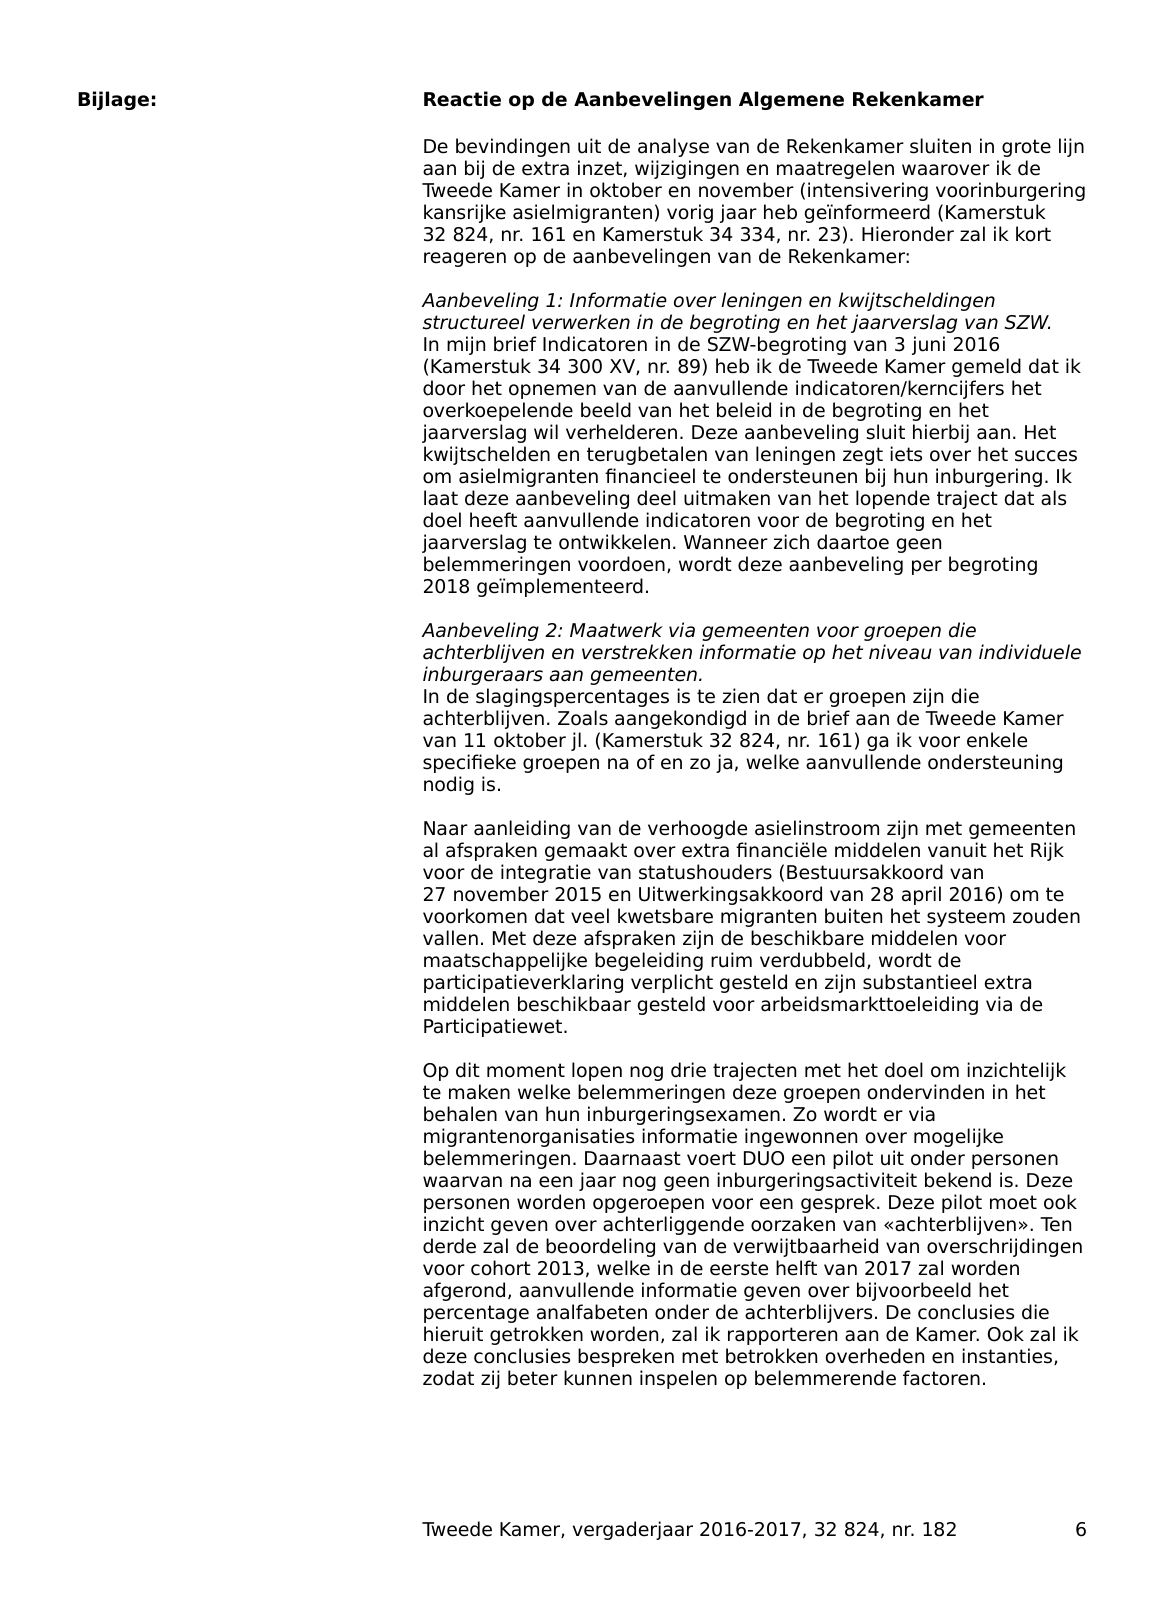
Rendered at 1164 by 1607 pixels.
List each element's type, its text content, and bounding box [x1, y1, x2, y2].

text Op dit moment lopen nog drie trajecten met het doel om inzichtelijk te maken welke belemmeringen deze groepen ondervinden in het behalen van hun inburgeringsexamen. Zo wordt er via migrantenorganisaties informatie ingewonnen over mogelijke belemmeringen. Daarnaast voert DUO een pilot uit onder personen waarvan na een jaar nog geen inburgeringsactiviteit bekend is. Deze personen worden opgeroepen voor een gesprek. Deze pilot moet ook inzicht geven over achterliggende oorzaken van «achterblijven». Ten derde zal de beoordeling van de verwijtbaarheid van overschrijdingen voor cohort 2013, welke in de eerste helft van 2017 zal worden afgerond, aanvullende informatie geven over bijvoorbeeld het percentage analfabeten onder de achterblijvers. De conclusies die hieruit getrokken worden, zal ik rapporteren aan de Kamer. Ook zal ik deze conclusies bespreken met betrokken overheden en instanties, zodat zij beter kunnen inspelen op belemmerende factoren. [422, 1060, 1087, 1390]
subtitle Bijlage: Reactie op de Aanbevelingen Algemene Rekenkamer [77, 89, 1087, 111]
text De bevindingen uit de analyse van de Rekenkamer sluiten in grote lijn aan bij de extra inzet, wijzigingen en maatregelen waarover ik de Tweede Kamer in oktober en november (intensivering voorinburgering kansrijke asielmigranten) vorig jaar heb geïnformeerd (Kamerstuk 32 824, nr. 161 en Kamerstuk 34 334, nr. 23). Hieronder zal ik kort reageren op de aanbevelingen van de Rekenkamer: [422, 136, 1087, 268]
text In de slagingspercentages is te zien dat er groepen zijn die achterblijven. Zoals aangekondigd in de brief aan de Tweede Kamer van 11 oktober jl. (Kamerstuk 32 824, nr. 161) ga ik voor enkele specifieke groepen na of en zo ja, welke aanvullende ondersteuning nodig is. [422, 686, 1087, 796]
text In mijn brief Indicatoren in de SZW-begroting van 3 juni 2016 (Kamerstuk 34 300 XV, nr. 89) heb ik de Tweede Kamer gemeld dat ik door het opnemen van de aanvullende indicatoren/kerncijfers het overkoepelende beeld van het beleid in de begroting en het jaarverslag wil verhelderen. Deze aanbeveling sluit hierbij aan. Het kwijtschelden en terugbetalen van leningen zegt iets over het succes om asielmigranten financieel te ondersteunen bij hun inburgering. Ik laat deze aanbeveling deel uitmaken van het lopende traject dat als doel heeft aanvullende indicatoren voor de begroting en het jaarverslag te ontwikkelen. Wanneer zich daartoe geen belemmeringen voordoen, wordt deze aanbeveling per begroting 2018 geïmplementeerd. [422, 334, 1087, 598]
text Aanbeveling 2: Maatwerk via gemeenten voor groepen die achterblijven en verstrekken informatie op het niveau van individuele inburgeraars aan gemeenten. [422, 620, 1087, 686]
text Aanbeveling 1: Informatie over leningen en kwijtscheldingen structureel verwerken in de begroting en het jaarverslag van SZW. [422, 290, 1087, 334]
text Naar aanleiding van de verhoogde asielinstroom zijn met gemeenten al afspraken gemaakt over extra financiële middelen vanuit het Rijk voor de integratie van statushouders (Bestuursakkoord van 27 november 2015 en Uitwerkingsakkoord van 28 april 2016) om te voorkomen dat veel kwetsbare migranten buiten het systeem zouden vallen. Met deze afspraken zijn de beschikbare middelen voor maatschappelijke begeleiding ruim verdubbeld, wordt de participatieverklaring verplicht gesteld en zijn substantieel extra middelen beschikbaar gesteld voor arbeidsmarkttoeleiding via de Participatiewet. [422, 818, 1087, 1038]
